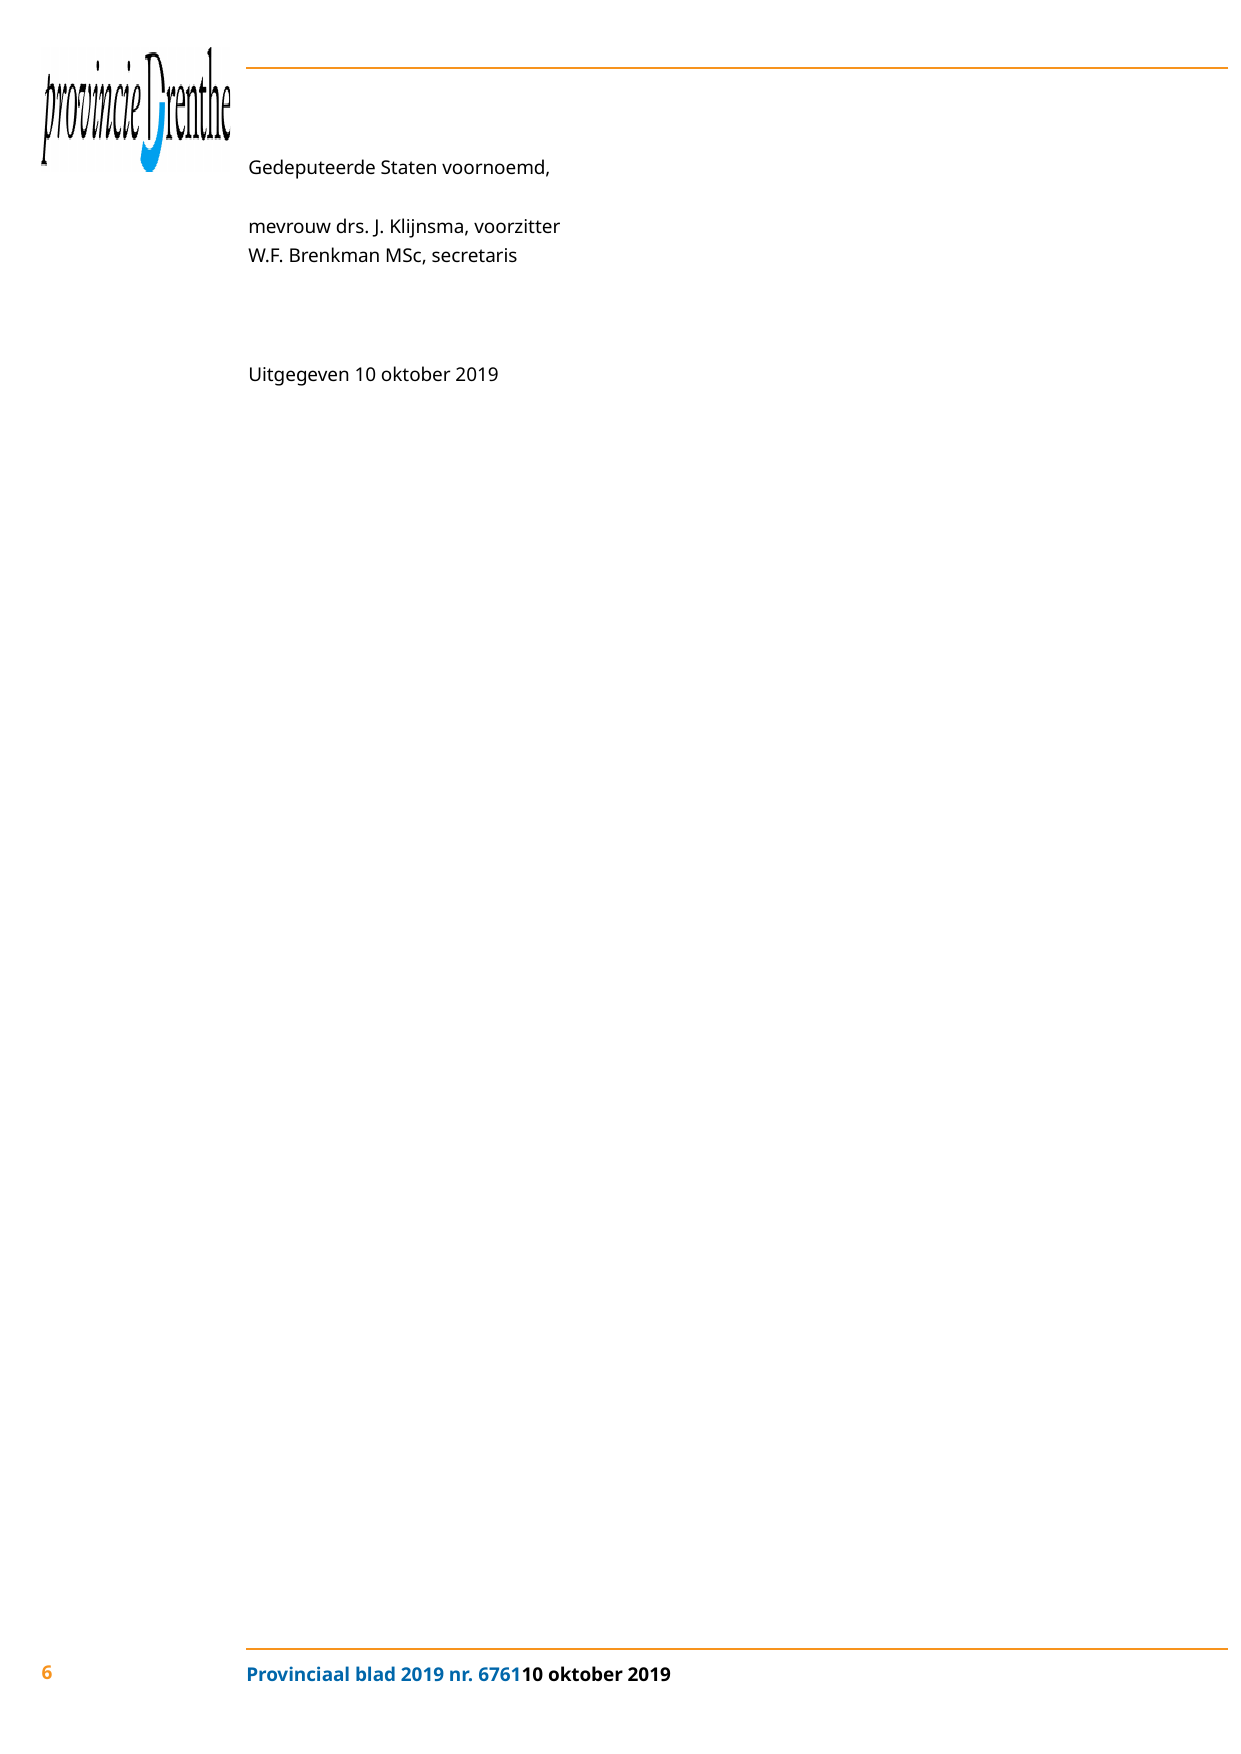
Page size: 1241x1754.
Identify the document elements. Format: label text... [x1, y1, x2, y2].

text Uitgegeven 10 oktober 2019 [248, 361, 1152, 387]
text Gedeputeerde Staten voornoemd, [248, 154, 1152, 180]
text mevrouw drs. J. Klijnsma, voorzitter [248, 213, 1152, 239]
text W.F. Brenkman MSc, secretaris [248, 243, 1152, 268]
picture [41, 47, 231, 172]
